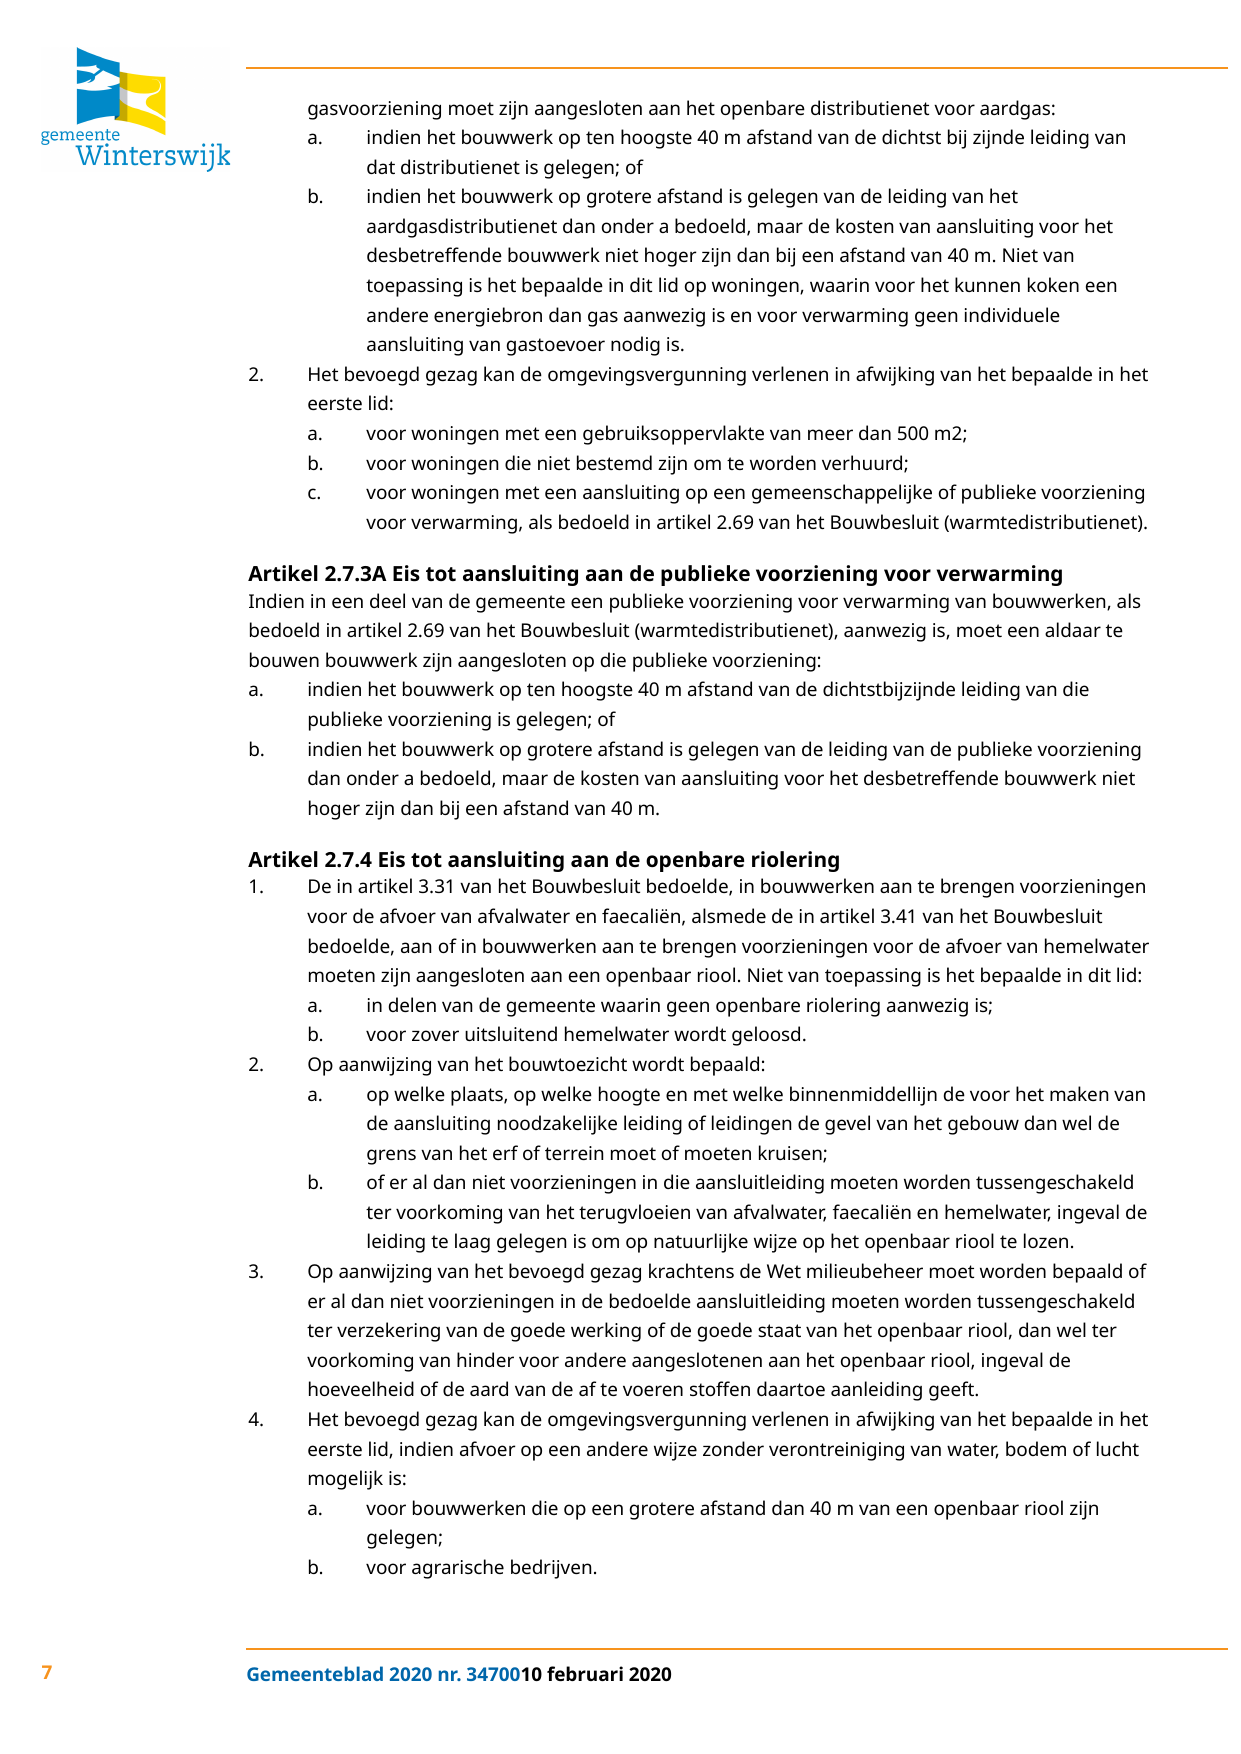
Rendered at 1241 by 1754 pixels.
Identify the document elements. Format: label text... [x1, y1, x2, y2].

list indien het bouwwerk op ten hoogste 40 m afstand van de dichtstbijzijnde leiding van die publieke voorziening is gelegen; of [248, 677, 1152, 732]
picture [225, 153, 231, 162]
text Artikel 2.7.3A Eis tot aansluiting aan de publieke voorziening voor verwarming [248, 559, 1152, 588]
list voor woningen die niet bestemd zijn om te worden verhuurd; [307, 450, 1152, 476]
text Indien in een deel van de gemeente een publieke voorziening voor verwarming van bouwwerken, als bedoeld in artikel 2.69 van het Bouwbesluit (warmtedistributienet), aanwezig is, moet een aldaar te bouwen bouwwerk zijn aangesloten op die publieke voorziening: [248, 588, 1152, 673]
list Het bevoegd gezag kan de omgevingsvergunning verlenen in afwijking van het bepaalde in het eerste lid: [248, 361, 1152, 416]
list Op aanwijzing van het bevoegd gezag krachtens de Wet milieubeheer moet worden bepaald of er al dan niet voorzieningen in de bedoelde aansluitleiding moeten worden tussengeschakeld ter verzekering van de goede werking of de goede staat van het openbaar riool, dan wel ter voorkoming van hinder voor andere aangeslotenen aan het openbaar riool, ingeval de hoeveelheid of de aard van de af te voeren stoffen daartoe aanleiding geeft. [248, 1258, 1152, 1402]
text Artikel 2.7.4 Eis tot aansluiting aan de openbare riolering [248, 845, 1152, 874]
list De in artikel 3.31 van het Bouwbesluit bedoelde, in bouwwerken aan te brengen voorzieningen voor de afvoer van afvalwater en faecaliën, alsmede de in artikel 3.41 van het Bouwbesluit bedoelde, aan of in bouwwerken aan te brengen voorzieningen voor de afvoer van hemelwater moeten zijn aangesloten aan een openbaar riool. Niet van toepassing is het bepaalde in dit lid: [248, 874, 1152, 988]
list op welke plaats, op welke hoogte en met welke binnenmiddellijn de voor het maken van de aansluiting noodzakelijke leiding of leidingen de gevel van het gebouw dan wel de grens van het erf of terrein moet of moeten kruisen; [307, 1081, 1152, 1166]
list voor bouwwerken die op een grotere afstand dan 40 m van een openbaar riool zijn gelegen; [307, 1495, 1152, 1550]
list of er al dan niet voorzieningen in die aansluitleiding moeten worden tussengeschakeld ter voorkoming van het terugvloeien van afvalwater, faecaliën en hemelwater, ingeval de leiding te laag gelegen is om op natuurlijke wijze op het openbaar riool te lozen. [307, 1169, 1152, 1254]
list voor woningen met een aansluiting op een gemeenschappelijke of publieke voorziening voor verwarming, als bedoeld in artikel 2.69 van het Bouwbesluit (warmtedistributienet). [307, 479, 1152, 535]
list voor zover uitsluitend hemelwater wordt geloosd. [307, 1022, 1152, 1047]
list indien het bouwwerk op grotere afstand is gelegen van de leiding van het aardgasdistributienet dan onder a bedoeld, maar de kosten van aansluiting voor het desbetreffende bouwwerk niet hoger zijn dan bij een afstand van 40 m. Niet van toepassing is het bepaalde in dit lid op woningen, waarin voor het kunnen koken een andere energiebron dan gas aanwezig is en voor verwarming geen individuele aansluiting van gastoevoer nodig is. [307, 183, 1152, 357]
list voor agrarische bedrijven. [307, 1554, 1152, 1580]
list gasvoorziening moet zijn aangesloten aan het openbare distributienet voor aardgas: [248, 95, 1152, 121]
list indien het bouwwerk op ten hoogste 40 m afstand van de dichtst bij zijnde leiding van dat distributienet is gelegen; of [307, 124, 1152, 180]
list indien het bouwwerk op grotere afstand is gelegen van de leiding van de publieke voorziening dan onder a bedoeld, maar de kosten van aansluiting voor het desbetreffende bouwwerk niet hoger zijn dan bij een afstand van 40 m. [248, 736, 1152, 821]
list Op aanwijzing van het bouwtoezicht wordt bepaald: [248, 1051, 1152, 1077]
picture [41, 47, 231, 172]
list in delen van de gemeente waarin geen openbare riolering aanwezig is; [307, 992, 1152, 1018]
list Het bevoegd gezag kan de omgevingsvergunning verlenen in afwijking van het bepaalde in het eerste lid, indien afvoer op een andere wijze zonder verontreiniging van water, bodem of lucht mogelijk is: [248, 1406, 1152, 1491]
list voor woningen met een gebruiksoppervlakte van meer dan 500 m2; [307, 420, 1152, 446]
